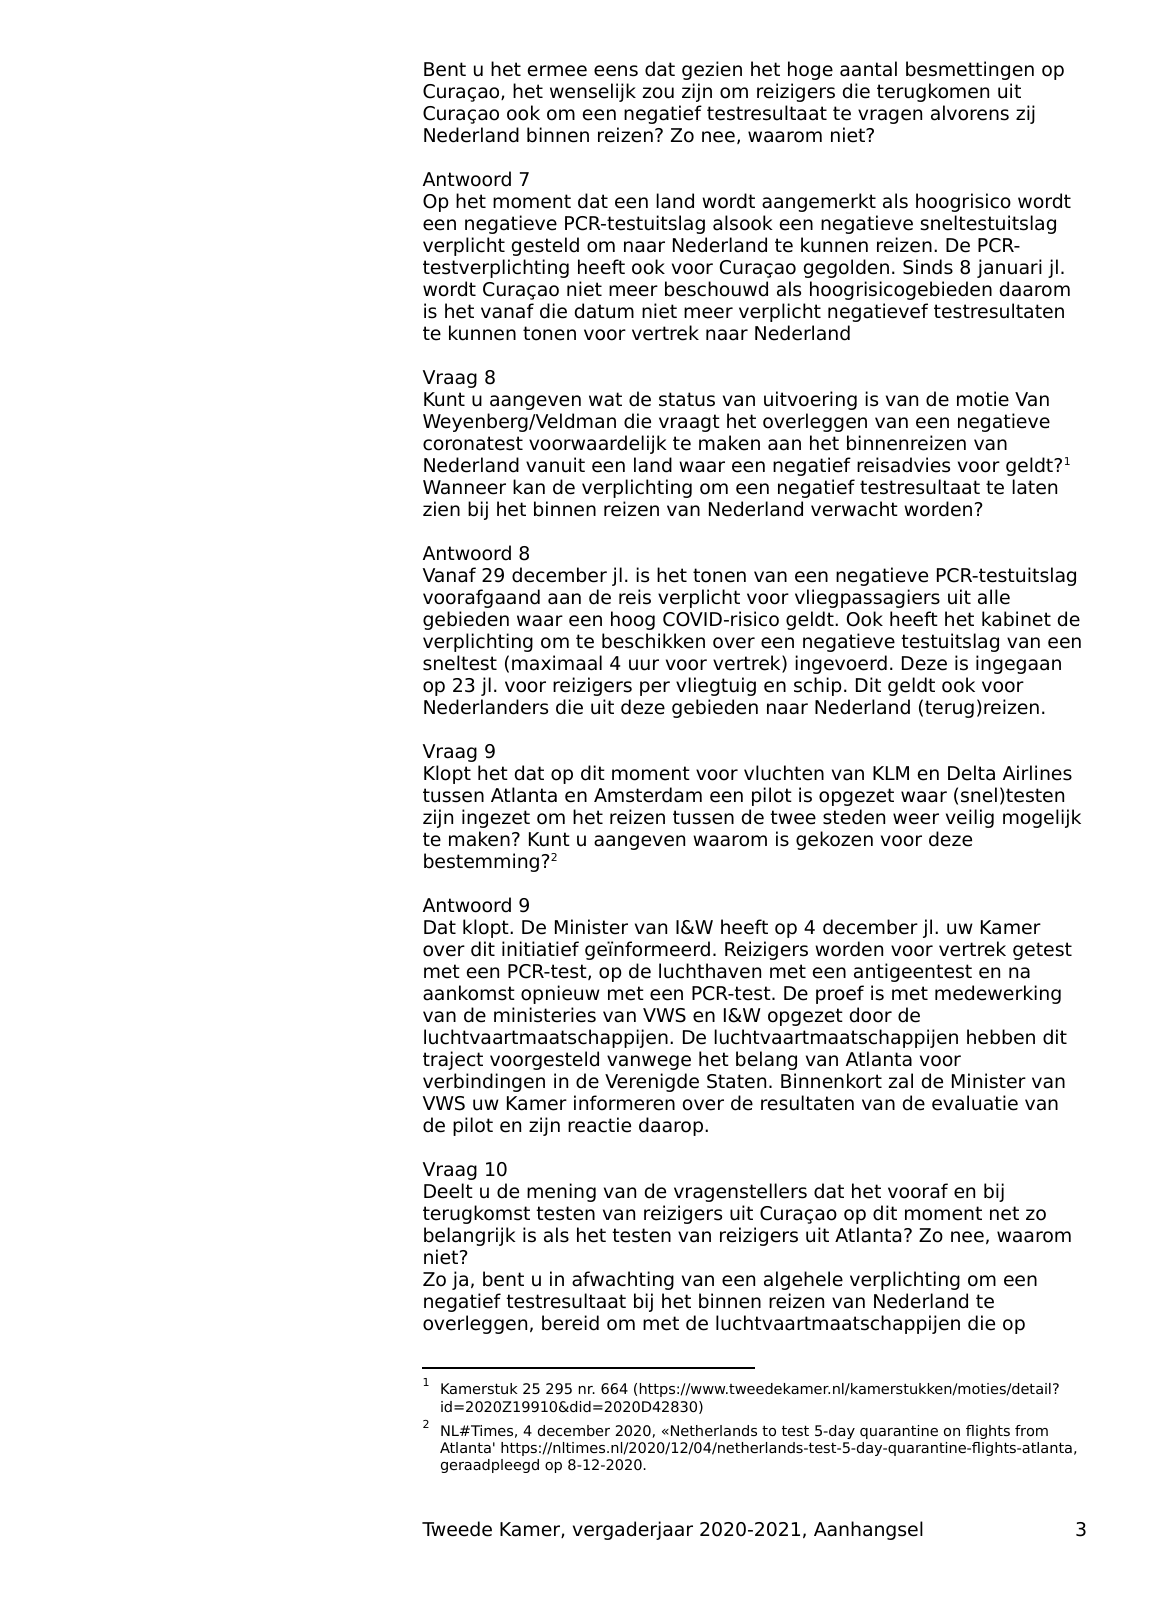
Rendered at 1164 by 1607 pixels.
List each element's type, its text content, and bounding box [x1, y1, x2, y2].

text Op het moment dat een land wordt aangemerkt als hoogrisico wordt een negatieve PCR-testuitslag alsook een negatieve sneltestuitslag verplicht gesteld om naar Nederland te kunnen reizen. De PCR-testverplichting heeft ook voor Curaçao gegolden. Sinds 8 januari jl. wordt Curaçao niet meer beschouwd als hoogrisicogebieden daarom is het vanaf die datum niet meer verplicht negatievef testresultaten te kunnen tonen voor vertrek naar Nederland [422, 191, 1087, 345]
text Bent u het ermee eens dat gezien het hoge aantal besmettingen op Curaçao, het wenselijk zou zijn om reizigers die terugkomen uit Curaçao ook om een negatief testresultaat te vragen alvorens zij Nederland binnen reizen? Zo nee, waarom niet? [422, 59, 1087, 147]
text Antwoord 7 [422, 169, 1087, 191]
text Antwoord 9 [422, 895, 1087, 917]
text Antwoord 8 [422, 543, 1087, 565]
text Deelt u de mening van de vragenstellers dat het vooraf en bij terugkomst testen van reizigers uit Curaçao op dit moment net zo belangrijk is als het testen van reizigers uit Atlanta? Zo nee, waarom niet? [422, 1181, 1087, 1269]
text Kamerstuk 25 295 nr. 664 (https://www.tweedekamer.nl/kamerstukken/moties/detail?id=2020Z19910&did=2020D42830) [422, 1377, 1087, 1416]
text Vraag 9 [422, 741, 1087, 763]
text Kunt u aangeven wat de status van uitvoering is van de motie Van Weyenberg/Veldman die vraagt het overleggen van een negatieve coronatest voorwaardelijk te maken aan het binnenreizen van Nederland vanuit een land waar een negatief reisadvies voor geldt? Wanneer kan de verplichting om een negatief testresultaat te laten zien bij het binnen reizen van Nederland verwacht worden? [422, 389, 1087, 521]
text Dat klopt. De Minister van I&W heeft op 4 december jl. uw Kamer over dit initiatief geïnformeerd. Reizigers worden voor vertrek getest met een PCR-test, op de luchthaven met een antigeentest en na aankomst opnieuw met een PCR-test. De proef is met medewerking van de ministeries van VWS en I&W opgezet door de luchtvaartmaatschappijen. De luchtvaartmaatschappijen hebben dit traject voorgesteld vanwege het belang van Atlanta voor verbindingen in de Verenigde Staten. Binnenkort zal de Minister van VWS uw Kamer informeren over de resultaten van de evaluatie van de pilot en zijn reactie daarop. [422, 917, 1087, 1137]
text Klopt het dat op dit moment voor vluchten van KLM en Delta Airlines tussen Atlanta en Amsterdam een pilot is opgezet waar (snel)testen zijn ingezet om het reizen tussen de twee steden weer veilig mogelijk te maken? Kunt u aangeven waarom is gekozen voor deze bestemming? [422, 763, 1087, 873]
text Vraag 8 [422, 367, 1087, 389]
text Zo ja, bent u in afwachting van een algehele verplichting om een negatief testresultaat bij het binnen reizen van Nederland te overleggen, bereid om met de luchtvaartmaatschappijen die op [422, 1269, 1087, 1335]
text NL#Times, 4 december 2020, «Netherlands to test 5-day quarantine on flights from Atlanta' https://nltimes.nl/2020/12/04/netherlands-test-5-day-quarantine-flights-atlanta, geraadpleegd op 8-12-2020. [422, 1418, 1087, 1474]
text Vraag 10 [422, 1159, 1087, 1181]
text Vanaf 29 december jl. is het tonen van een negatieve PCR-testuitslag voorafgaand aan de reis verplicht voor vliegpassagiers uit alle gebieden waar een hoog COVID-risico geldt. Ook heeft het kabinet de verplichting om te beschikken over een negatieve testuitslag van een sneltest (maximaal 4 uur voor vertrek) ingevoerd. Deze is ingegaan op 23 jl. voor reizigers per vliegtuig en schip. Dit geldt ook voor Nederlanders die uit deze gebieden naar Nederland (terug)reizen. [422, 565, 1087, 719]
